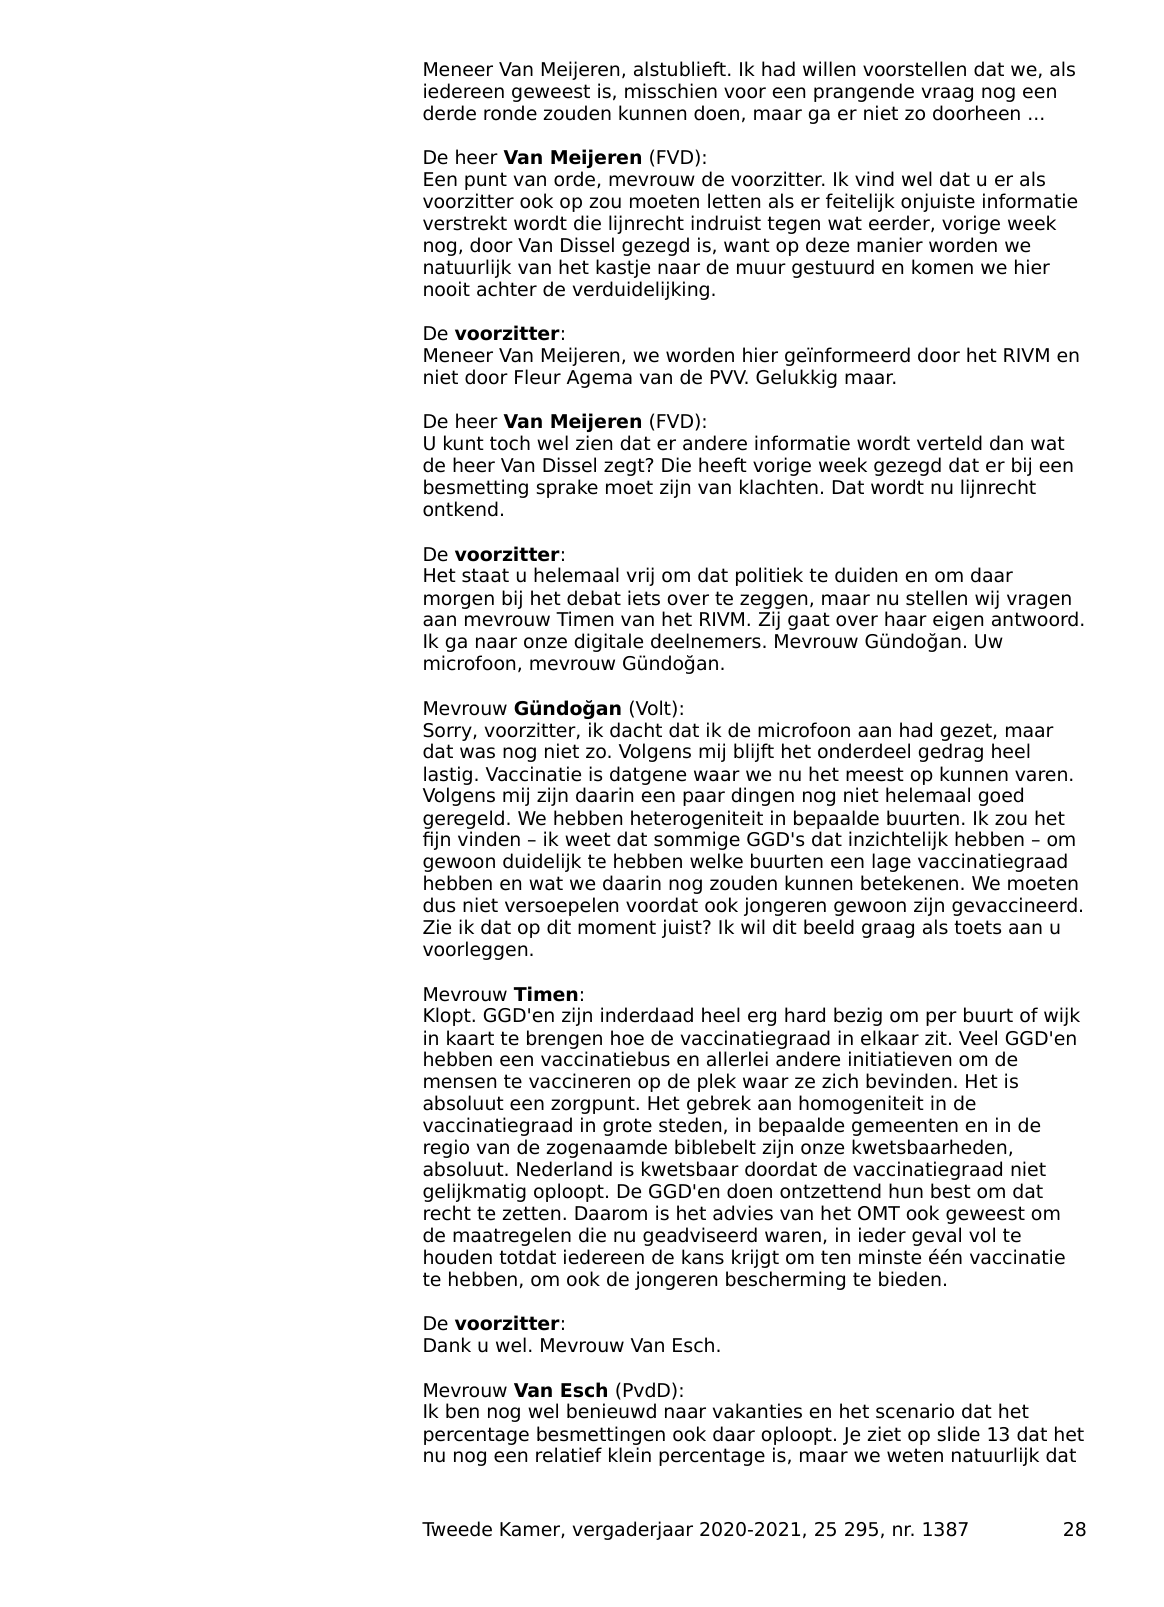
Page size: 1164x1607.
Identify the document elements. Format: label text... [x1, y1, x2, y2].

text Sorry, voorzitter, ik dacht dat ik de microfoon aan had gezet, maar dat was nog niet zo. Volgens mij blijft het onderdeel gedrag heel lastig. Vaccinatie is datgene waar we nu het meest op kunnen varen. Volgens mij zijn daarin een paar dingen nog niet helemaal goed geregeld. We hebben heterogeniteit in bepaalde buurten. Ik zou het fijn vinden – ik weet dat sommige GGD's dat inzichtelijk hebben – om gewoon duidelijk te hebben welke buurten een lage vaccinatiegraad hebben en wat we daarin nog zouden kunnen betekenen. We moeten dus niet versoepelen voordat ook jongeren gewoon zijn gevaccineerd. Zie ik dat op dit moment juist? Ik wil dit beeld graag als toets aan u voorleggen. [422, 719, 1087, 961]
text U kunt toch wel zien dat er andere informatie wordt verteld dan wat de heer Van Dissel zegt? Die heeft vorige week gezegd dat er bij een besmetting sprake moet zijn van klachten. Dat wordt nu lijnrecht ontkend. [422, 433, 1087, 521]
text Klopt. GGD'en zijn inderdaad heel erg hard bezig om per buurt of wijk in kaart te brengen hoe de vaccinatiegraad in elkaar zit. Veel GGD'en hebben een vaccinatiebus en allerlei andere initiatieven om de mensen te vaccineren op de plek waar ze zich bevinden. Het is absoluut een zorgpunt. Het gebrek aan homogeniteit in de vaccinatiegraad in grote steden, in bepaalde gemeenten en in de regio van de zogenaamde biblebelt zijn onze kwetsbaarheden, absoluut. Nederland is kwetsbaar doordat de vaccinatiegraad niet gelijkmatig oploopt. De GGD'en doen ontzettend hun best om dat recht te zetten. Daarom is het advies van het OMT ook geweest om de maatregelen die nu geadviseerd waren, in ieder geval vol te houden totdat iedereen de kans krijgt om ten minste één vaccinatie te hebben, om ook de jongeren bescherming te bieden. [422, 1005, 1087, 1291]
text De voorzitter: [422, 543, 1087, 565]
text De heer Van Meijeren (FVD): [422, 147, 1087, 169]
text De voorzitter: [422, 323, 1087, 345]
text Dank u wel. Mevrouw Van Esch. [422, 1335, 1087, 1357]
text De voorzitter: [422, 1313, 1087, 1335]
text Mevrouw Timen: [422, 983, 1087, 1005]
text De heer Van Meijeren (FVD): [422, 411, 1087, 433]
text Mevrouw Gündoğan (Volt): [422, 697, 1087, 719]
text Meneer Van Meijeren, we worden hier geïnformeerd door het RIVM en niet door Fleur Agema van de PVV. Gelukkig maar. [422, 345, 1087, 389]
text Ik ben nog wel benieuwd naar vakanties en het scenario dat het percentage besmettingen ook daar oploopt. Je ziet op slide 13 dat het nu nog een relatief klein percentage is, maar we weten natuurlijk dat [422, 1401, 1087, 1467]
text Mevrouw Van Esch (PvdD): [422, 1379, 1087, 1401]
text Meneer Van Meijeren, alstublieft. Ik had willen voorstellen dat we, als iedereen geweest is, misschien voor een prangende vraag nog een derde ronde zouden kunnen doen, maar ga er niet zo doorheen ... [422, 59, 1087, 125]
text Het staat u helemaal vrij om dat politiek te duiden en om daar morgen bij het debat iets over te zeggen, maar nu stellen wij vragen aan mevrouw Timen van het RIVM. Zij gaat over haar eigen antwoord. Ik ga naar onze digitale deelnemers. Mevrouw Gündoğan. Uw microfoon, mevrouw Gündoğan. [422, 565, 1087, 675]
text Een punt van orde, mevrouw de voorzitter. Ik vind wel dat u er als voorzitter ook op zou moeten letten als er feitelijk onjuiste informatie verstrekt wordt die lijnrecht indruist tegen wat eerder, vorige week nog, door Van Dissel gezegd is, want op deze manier worden we natuurlijk van het kastje naar de muur gestuurd en komen we hier nooit achter de verduidelijking. [422, 169, 1087, 301]
